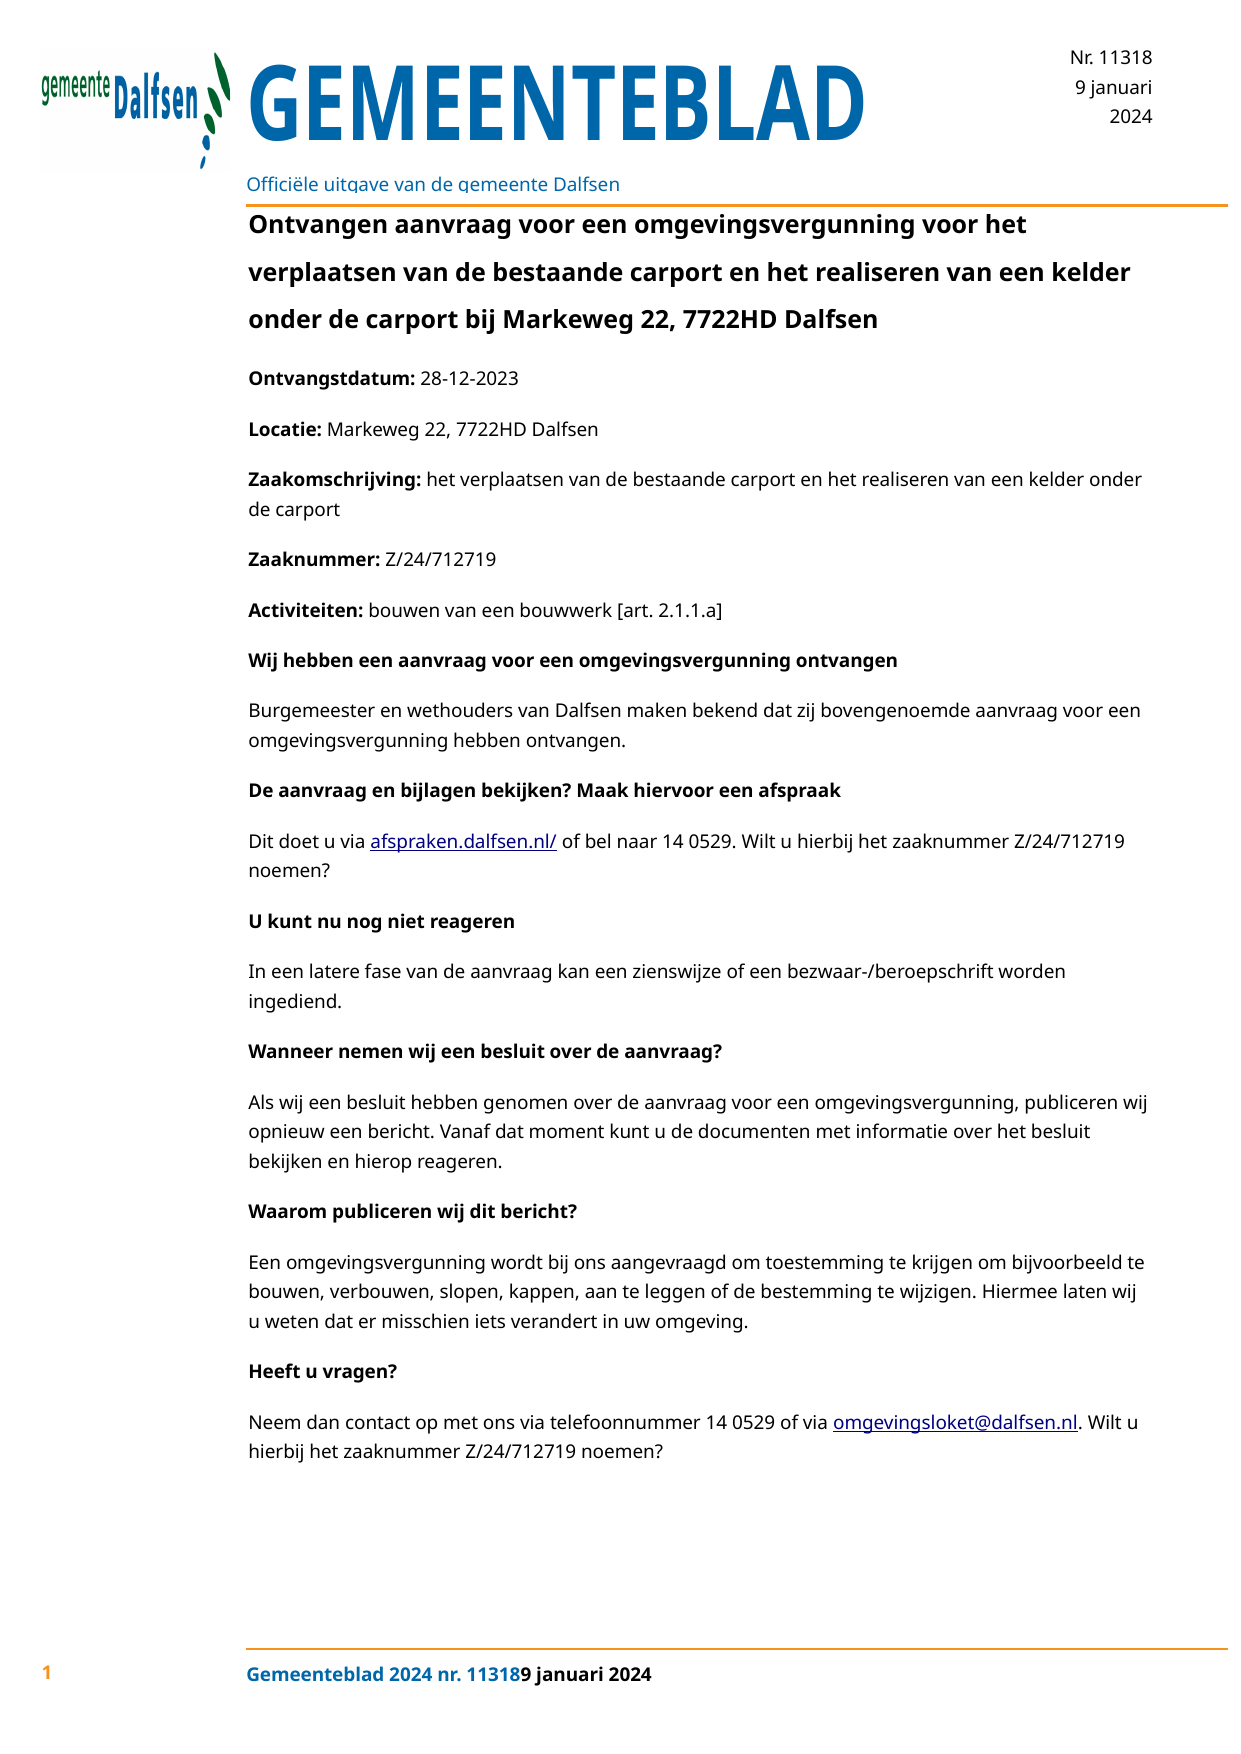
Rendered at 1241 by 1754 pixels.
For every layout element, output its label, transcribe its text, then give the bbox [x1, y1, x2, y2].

text De aanvraag en bijlagen bekijken? Maak hiervoor een afspraak [248, 778, 1152, 803]
text Locatie: Markeweg 22, 7722HD Dalfsen [248, 416, 1152, 442]
text U kunt nu nog niet reageren [248, 908, 1152, 934]
text Dit doet u via afspraken.dalfsen.nl/ of bel naar 14 0529. Wilt u hierbij het zaaknummer Z/24/712719 noemen? [248, 828, 1152, 883]
text Ontvangstdatum: 28-12-2023 [248, 366, 1152, 391]
text Ontvangen aanvraag voor een omgevingsvergunning voor het verplaatsen van de bestaande carport en het realiseren van een kelder onder de carport bij Markeweg 22, 7722HD Dalfsen [248, 207, 1152, 336]
text Neem dan contact op met ons via telefoonnummer 14 0529 of via omgevingsloket@dalfsen.nl. Wilt u hierbij het zaaknummer Z/24/712719 noemen? [248, 1409, 1152, 1464]
text Wij hebben een aanvraag voor een omgevingsvergunning ontvangen [248, 647, 1152, 673]
picture [41, 47, 231, 172]
text Zaakomschrijving: het verplaatsen van de bestaande carport en het realiseren van een kelder onder de carport [248, 466, 1152, 522]
text Burgemeester en wethouders van Dalfsen maken bekend dat zij bovengenoemde aanvraag voor een omgevingsvergunning hebben ontvangen. [248, 698, 1152, 753]
text Activiteiten: bouwen van een bouwwerk [art. 2.1.1.a] [248, 597, 1152, 622]
text Als wij een besluit hebben genomen over de aanvraag voor een omgevingsvergunning, publiceren wij opnieuw een bericht. Vanaf dat moment kunt u de documenten met informatie over het besluit bekijken en hierop reageren. [248, 1089, 1152, 1174]
text Zaaknummer: Z/24/712719 [248, 546, 1152, 572]
text In een latere fase van de aanvraag kan een zienswijze of een bezwaar-/beroepschrift worden ingediend. [248, 958, 1152, 1014]
text Wanneer nemen wij een besluit over de aanvraag? [248, 1038, 1152, 1064]
text Heeft u vragen? [248, 1358, 1152, 1384]
text Waarom publiceren wij dit bericht? [248, 1198, 1152, 1224]
text Een omgevingsvergunning wordt bij ons aangevraagd om toestemming te krijgen om bijvoorbeeld te bouwen, verbouwen, slopen, kappen, aan te leggen of de bestemming te wijzigen. Hiermee laten wij u weten dat er misschien iets verandert in uw omgeving. [248, 1249, 1152, 1334]
